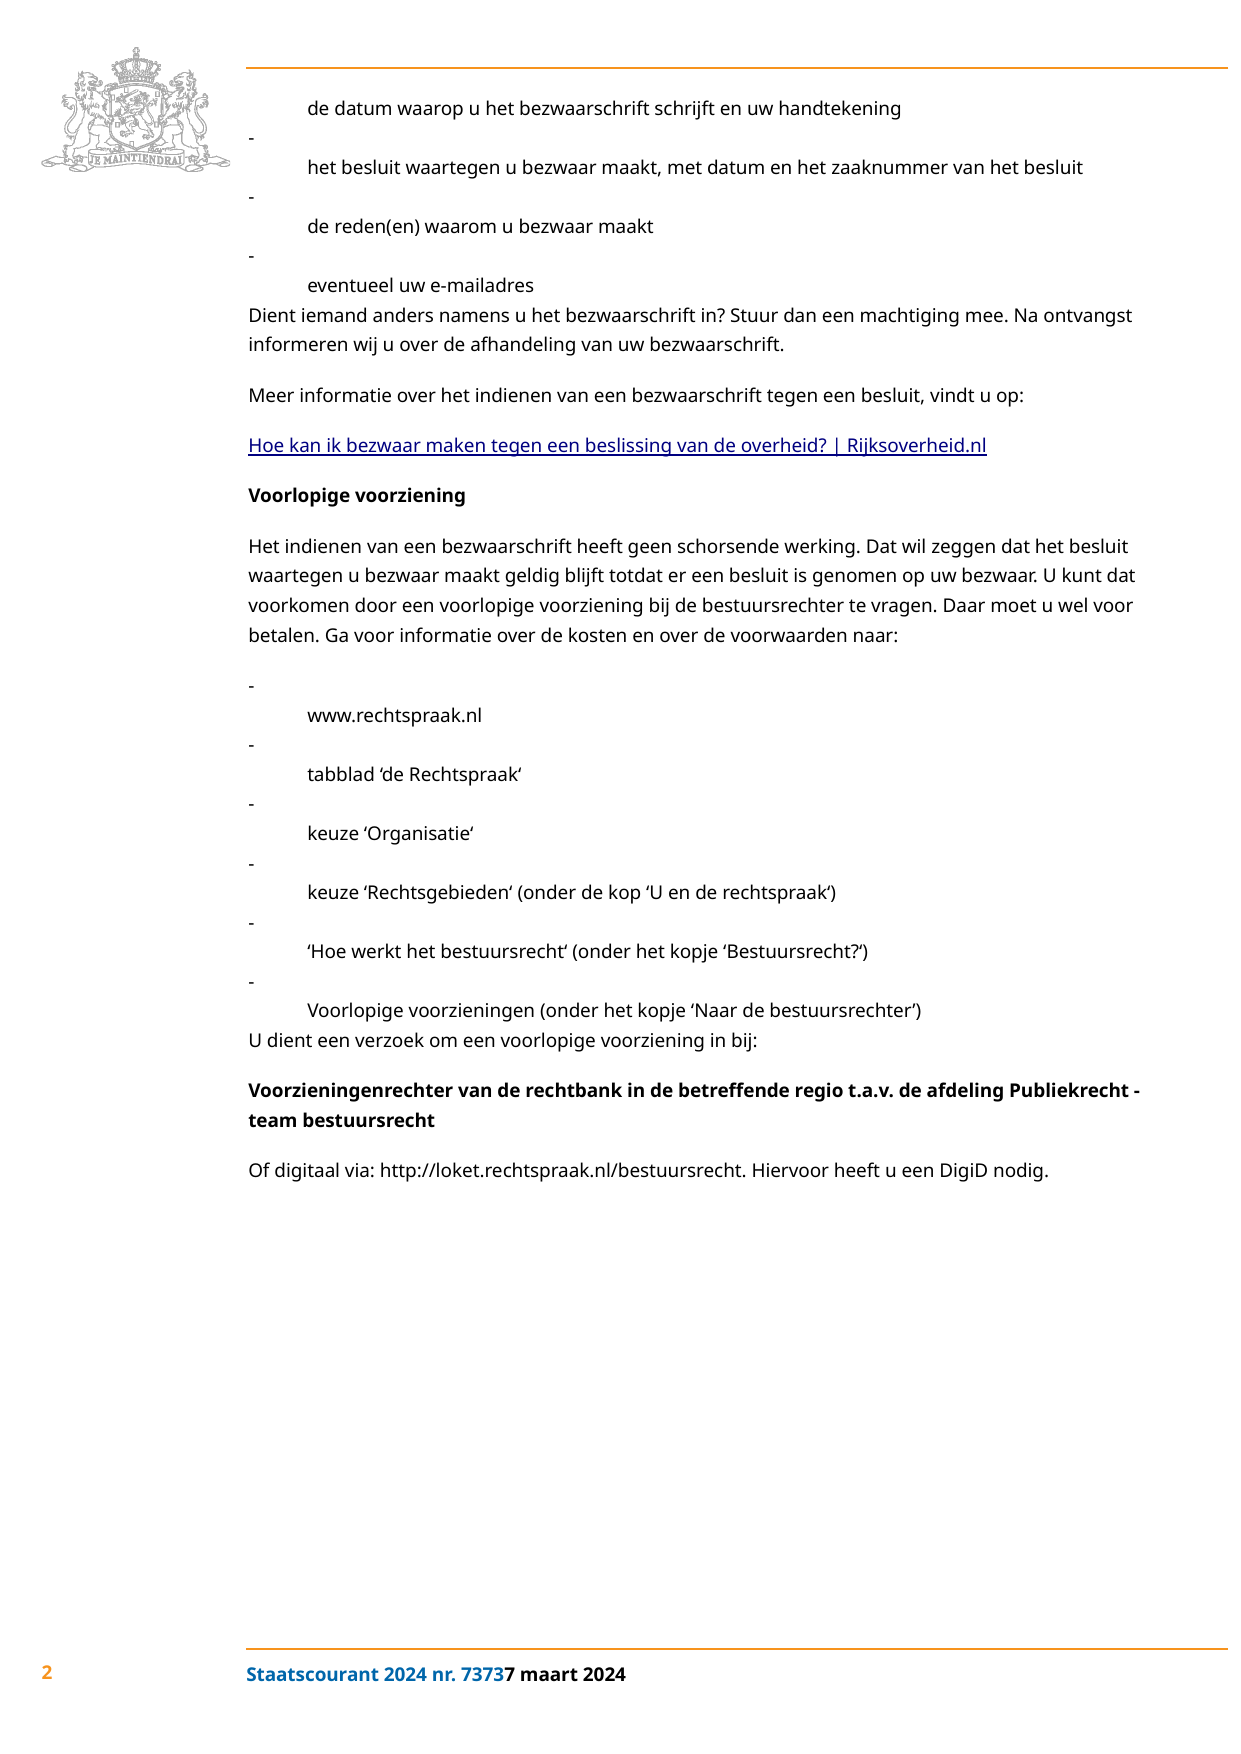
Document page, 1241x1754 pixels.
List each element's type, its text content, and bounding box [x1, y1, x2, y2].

list ‘Hoe werkt het bestuursrecht‘ (onder het kopje ‘Bestuursrecht?‘) [248, 938, 1152, 964]
text U dient een verzoek om een voorlopige voorziening in bij: [248, 1027, 1152, 1053]
text Hoe kan ik bezwaar maken tegen een beslissing van de overheid? | Rijksoverheid.nl [248, 432, 1152, 458]
text Voorlopige voorziening [248, 483, 1152, 508]
text Of digitaal via: http://loket.rechtspraak.nl/bestuursrecht. Hiervoor heeft u een DigiD nodig. [248, 1158, 1152, 1183]
picture [41, 47, 231, 172]
list keuze ‘Organisatie‘ [248, 820, 1152, 846]
list de reden(en) waarom u bezwaar maakt [248, 213, 1152, 239]
list Voorlopige voorzieningen (onder het kopje ‘Naar de bestuursrechter’) [248, 998, 1152, 1023]
text Dient iemand anders namens u het bezwaarschrift in? Stuur dan een machtiging mee. Na ontvangst informeren wij u over de afhandeling van uw bezwaarschrift. [248, 302, 1152, 357]
list eventueel uw e-mailadres [248, 272, 1152, 298]
text Meer informatie over het indienen van een bezwaarschrift tegen een besluit, vindt u op: [248, 382, 1152, 408]
list www.rechtspraak.nl [248, 702, 1152, 728]
text Voorzieningenrechter van de rechtbank in de betreffende regio t.a.v. de afdeling Publiekrecht - team bestuursrecht [248, 1078, 1152, 1133]
text Het indienen van een bezwaarschrift heeft geen schorsende werking. Dat wil zeggen dat het besluit waartegen u bezwaar maakt geldig blijft totdat er een besluit is genomen op uw bezwaar. U kunt dat voorkomen door een voorlopige voorziening bij de bestuursrechter te vragen. Daar moet u wel voor betalen. Ga voor informatie over de kosten en over de voorwaarden naar: [248, 533, 1152, 648]
list het besluit waartegen u bezwaar maakt, met datum en het zaaknummer van het besluit [248, 154, 1152, 180]
list de datum waarop u het bezwaarschrift schrijft en uw handtekening [248, 95, 1152, 121]
list tabblad ‘de Rechtspraak‘ [248, 761, 1152, 787]
list keuze ‘Rechtsgebieden‘ (onder de kop ‘U en de rechtspraak‘) [248, 879, 1152, 905]
